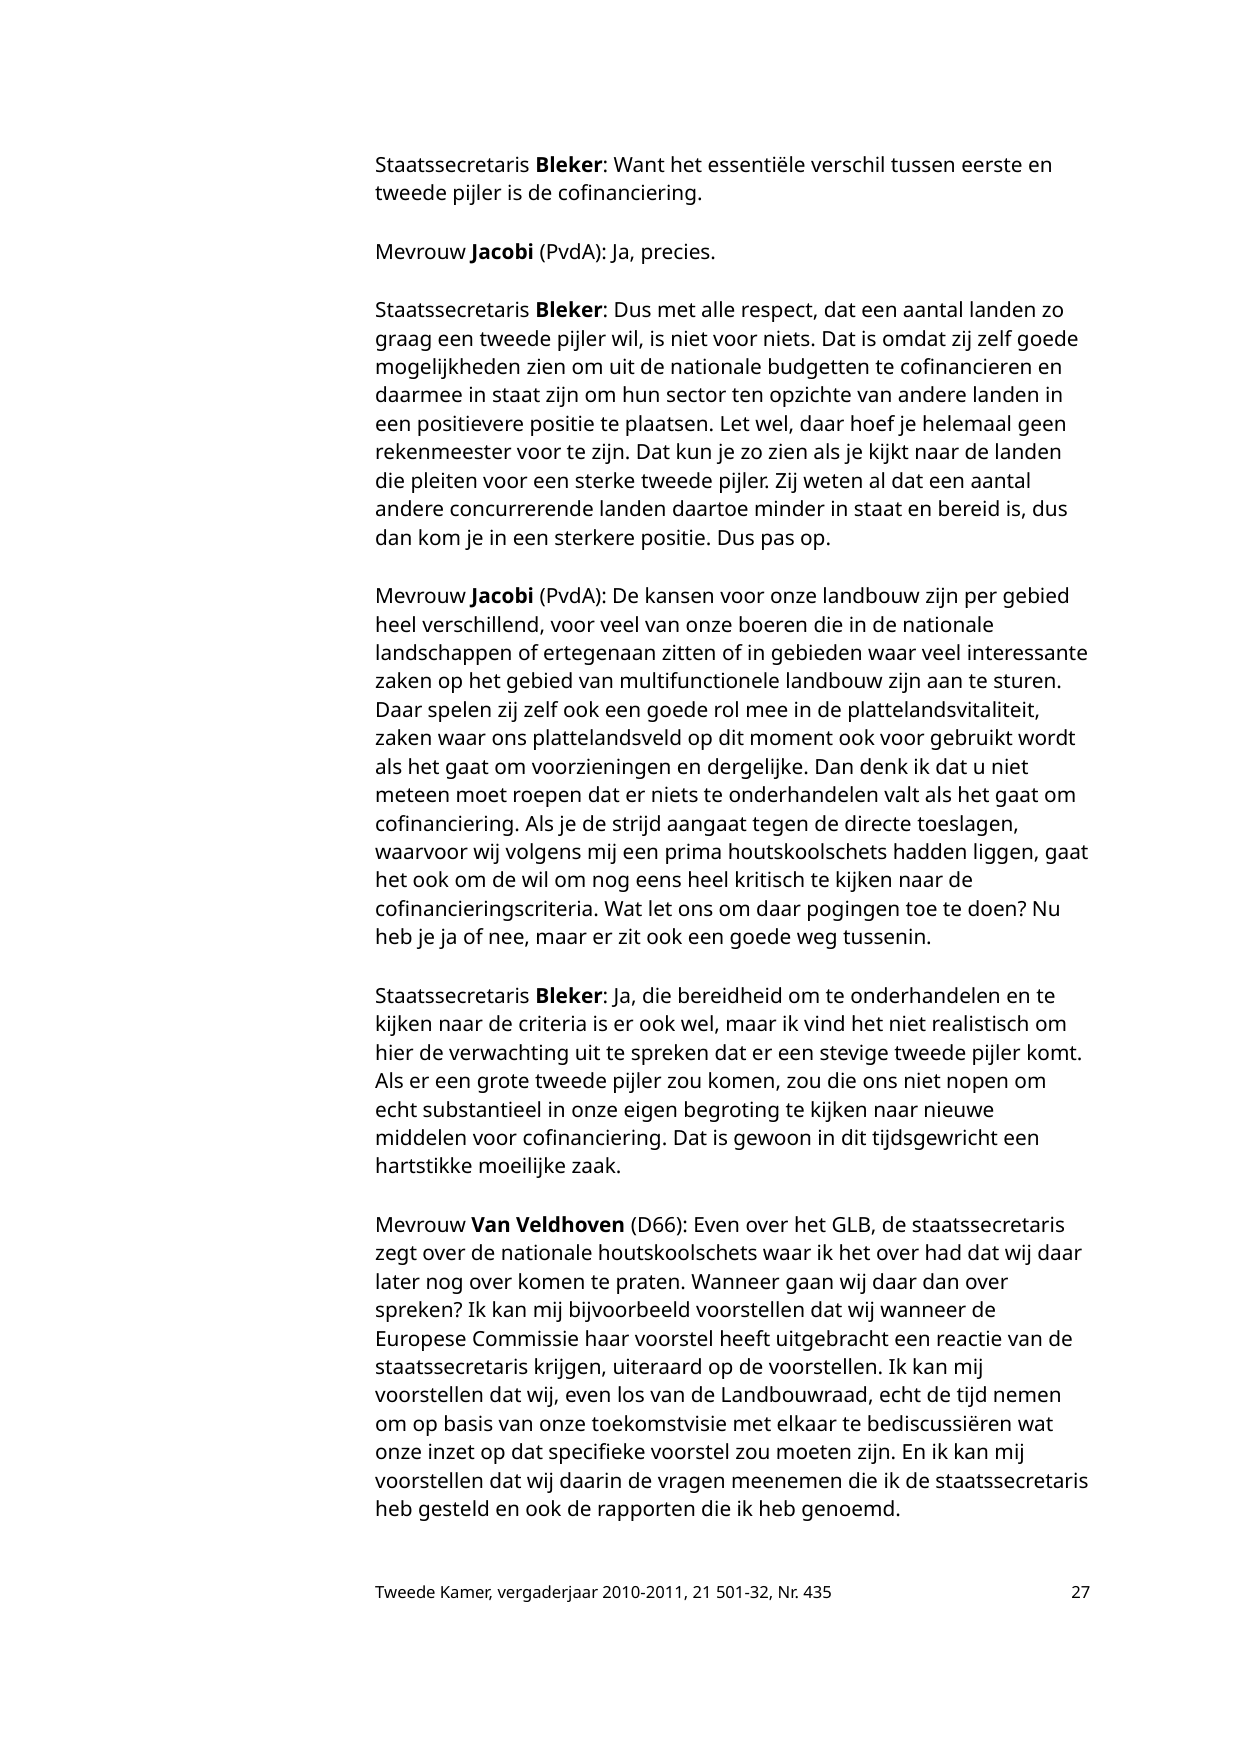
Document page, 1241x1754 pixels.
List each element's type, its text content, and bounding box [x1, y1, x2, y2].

text Staatssecretaris Bleker: Dus met alle respect, dat een aantal landen zo graag een tweede pijler wil, is niet voor niets. Dat is omdat zij zelf goede mogelijkheden zien om uit de nationale budgetten te cofinancieren en daarmee in staat zijn om hun sector ten opzichte van andere landen in een positievere positie te plaatsen. Let wel, daar hoef je helemaal geen rekenmeester voor te zijn. Dat kun je zo zien als je kijkt naar de landen die pleiten voor een sterke tweede pijler. Zij weten al dat een aantal andere concurrerende landen daartoe minder in staat en bereid is, dus dan kom je in een sterkere positie. Dus pas op. [375, 295, 1090, 551]
text Staatssecretaris Bleker: Want het essentiële verschil tussen eerste en tweede pijler is de cofinanciering. [375, 150, 1090, 207]
text Mevrouw Van Veldhoven (D66): Even over het GLB, de staatssecretaris zegt over de nationale houtskoolschets waar ik het over had dat wij daar later nog over komen te praten. Wanneer gaan wij daar dan over spreken? Ik kan mij bijvoorbeeld voorstellen dat wij wanneer de Europese Commissie haar voorstel heeft uitgebracht een reactie van de staatssecretaris krijgen, uiteraard op de voorstellen. Ik kan mij voorstellen dat wij, even los van de Landbouwraad, echt de tijd nemen om op basis van onze toekomstvisie met elkaar te bediscussiëren wat onze inzet op dat specifieke voorstel zou moeten zijn. En ik kan mij voorstellen dat wij daarin de vragen meenemen die ik de staatssecretaris heb gesteld en ook de rapporten die ik heb genoemd. [375, 1210, 1090, 1523]
text Staatssecretaris Bleker: Ja, die bereidheid om te onderhandelen en te kijken naar de criteria is er ook wel, maar ik vind het niet realistisch om hier de verwachting uit te spreken dat er een stevige tweede pijler komt. Als er een grote tweede pijler zou komen, zou die ons niet nopen om echt substantieel in onze eigen begroting te kijken naar nieuwe middelen voor cofinanciering. Dat is gewoon in dit tijdsgewricht een hartstikke moeilijke zaak. [375, 981, 1090, 1180]
text Mevrouw Jacobi (PvdA): Ja, precies. [375, 237, 1090, 265]
text Mevrouw Jacobi (PvdA): De kansen voor onze landbouw zijn per gebied heel verschillend, voor veel van onze boeren die in de nationale landschappen of ertegenaan zitten of in gebieden waar veel interessante zaken op het gebied van multifunctionele landbouw zijn aan te sturen. Daar spelen zij zelf ook een goede rol mee in de plattelandsvitaliteit, zaken waar ons plattelandsveld op dit moment ook voor gebruikt wordt als het gaat om voorzieningen en dergelijke. Dan denk ik dat u niet meteen moet roepen dat er niets te onderhandelen valt als het gaat om cofinanciering. Als je de strijd aangaat tegen de directe toeslagen, waarvoor wij volgens mij een prima houtskoolschets hadden liggen, gaat het ook om de wil om nog eens heel kritisch te kijken naar de cofinancieringscriteria. Wat let ons om daar pogingen toe te doen? Nu heb je ja of nee, maar er zit ook een goede weg tussenin. [375, 581, 1090, 951]
